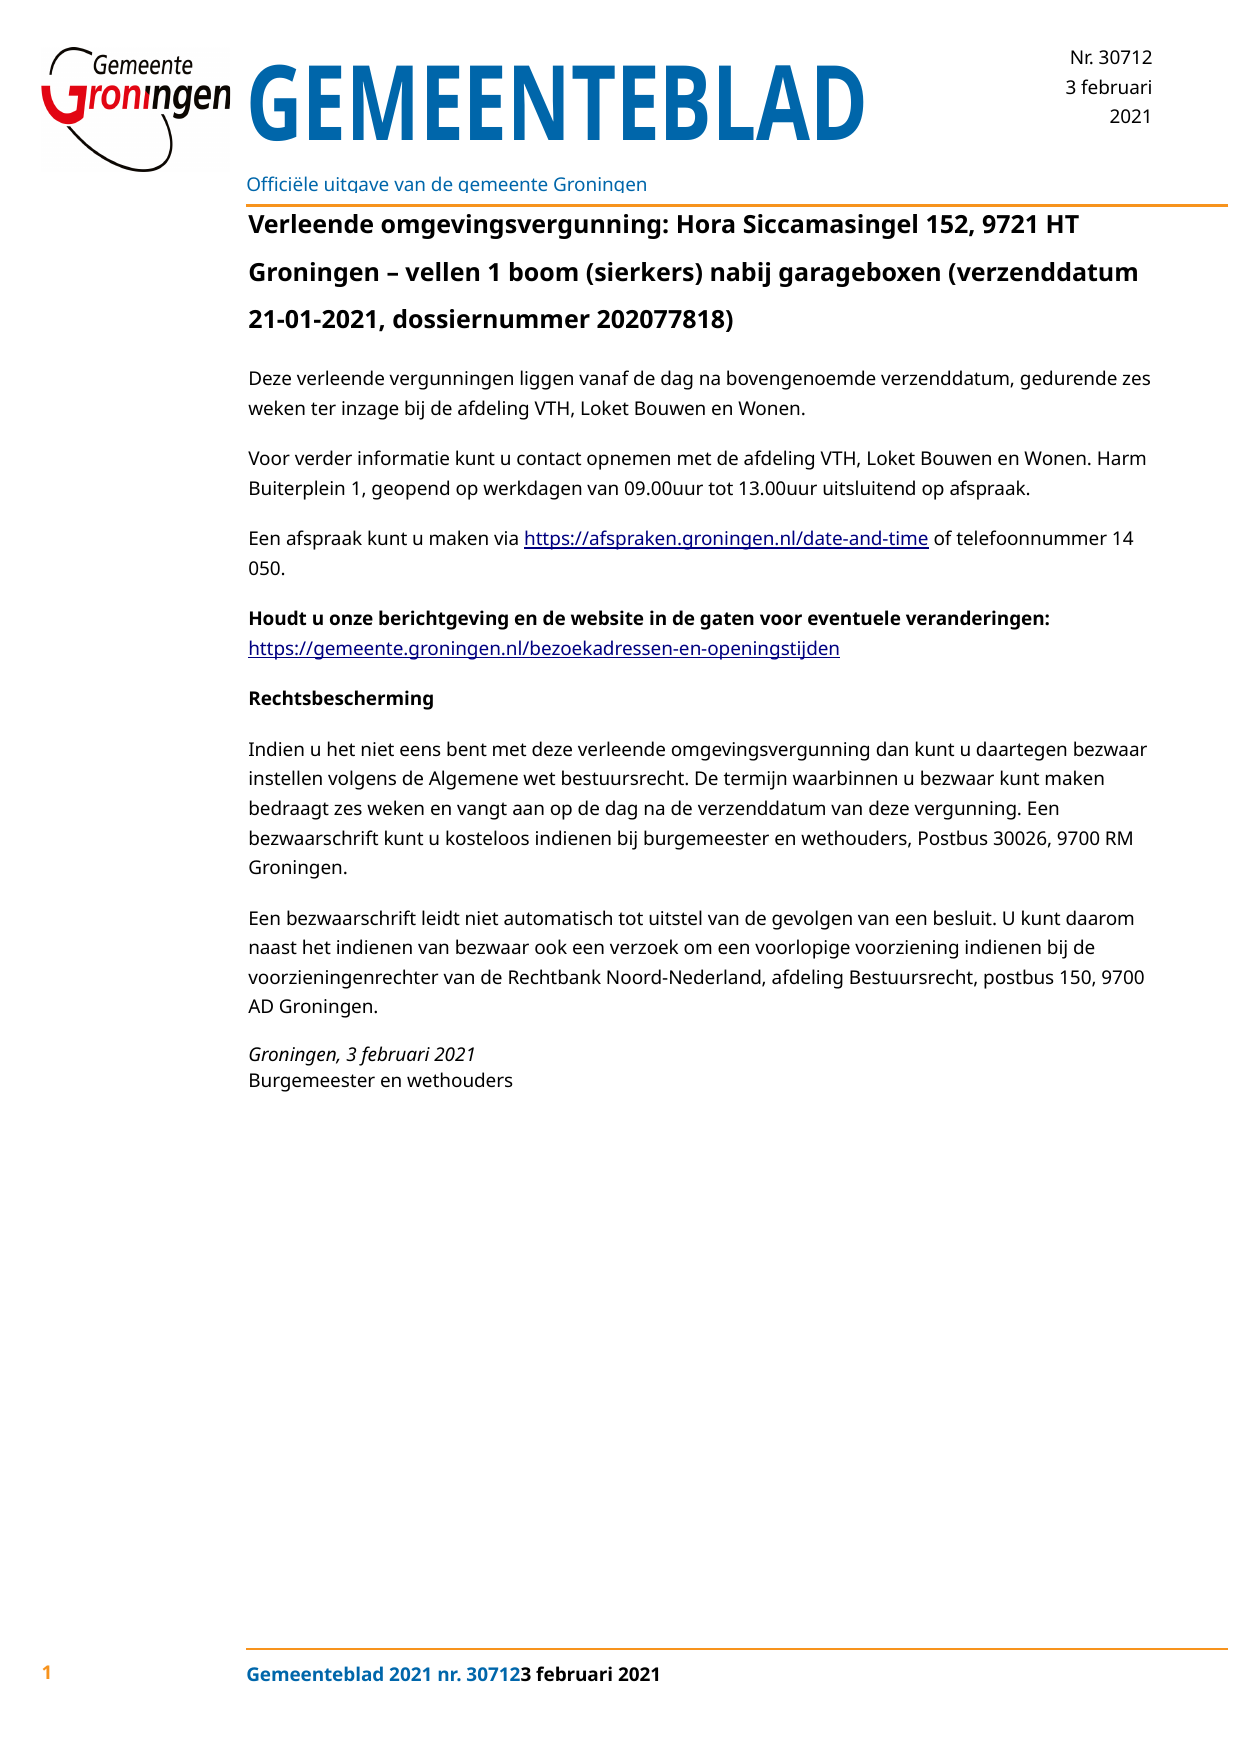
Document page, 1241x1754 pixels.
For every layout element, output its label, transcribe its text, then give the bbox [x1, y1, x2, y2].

picture [41, 47, 231, 172]
text Een bezwaarschrift leidt niet automatisch tot uitstel van de gevolgen van een besluit. U kunt daarom naast het indienen van bezwaar ook een verzoek om een voorlopige voorziening indienen bij de voorzieningenrechter van de Rechtbank Noord-Nederland, afdeling Bestuursrecht, postbus 150, 9700 AD Groningen. [248, 905, 1152, 1019]
text Houdt u onze berichtgeving en de website in de gaten voor eventuele veranderingen: https://gemeente.groningen.nl/bezoekadressen-en-openingstijden [248, 606, 1152, 661]
text Burgemeester en wethouders [248, 1067, 1152, 1093]
text Rechtsbescherming [248, 686, 1152, 711]
text Verleende omgevingsvergunning: Hora Siccamasingel 152, 9721 HT Groningen – vellen 1 boom (sierkers) nabij garageboxen (verzenddatum 21-01-2021, dossiernummer 202077818) [248, 207, 1152, 336]
text Voor verder informatie kunt u contact opnemen met de afdeling VTH, Loket Bouwen en Wonen. Harm Buiterplein 1, geopend op werkdagen van 09.00uur tot 13.00uur uitsluitend op afspraak. [248, 446, 1152, 501]
text Deze verleende vergunningen liggen vanaf de dag na bovengenoemde verzenddatum, gedurende zes weken ter inzage bij de afdeling VTH, Loket Bouwen en Wonen. [248, 366, 1152, 421]
text Groningen, 3 februari 2021 [248, 1041, 1152, 1067]
text Indien u het niet eens bent met deze verleende omgevingsvergunning dan kunt u daartegen bezwaar instellen volgens de Algemene wet bestuursrecht. De termijn waarbinnen u bezwaar kunt maken bedraagt zes weken en vangt aan op de dag na de verzenddatum van deze vergunning. Een bezwaarschrift kunt u kosteloos indienen bij burgemeester en wethouders, Postbus 30026, 9700 RM Groningen. [248, 736, 1152, 880]
text Een afspraak kunt u maken via https://afspraken.groningen.nl/date-and-time of telefoonnummer 14 050. [248, 526, 1152, 581]
